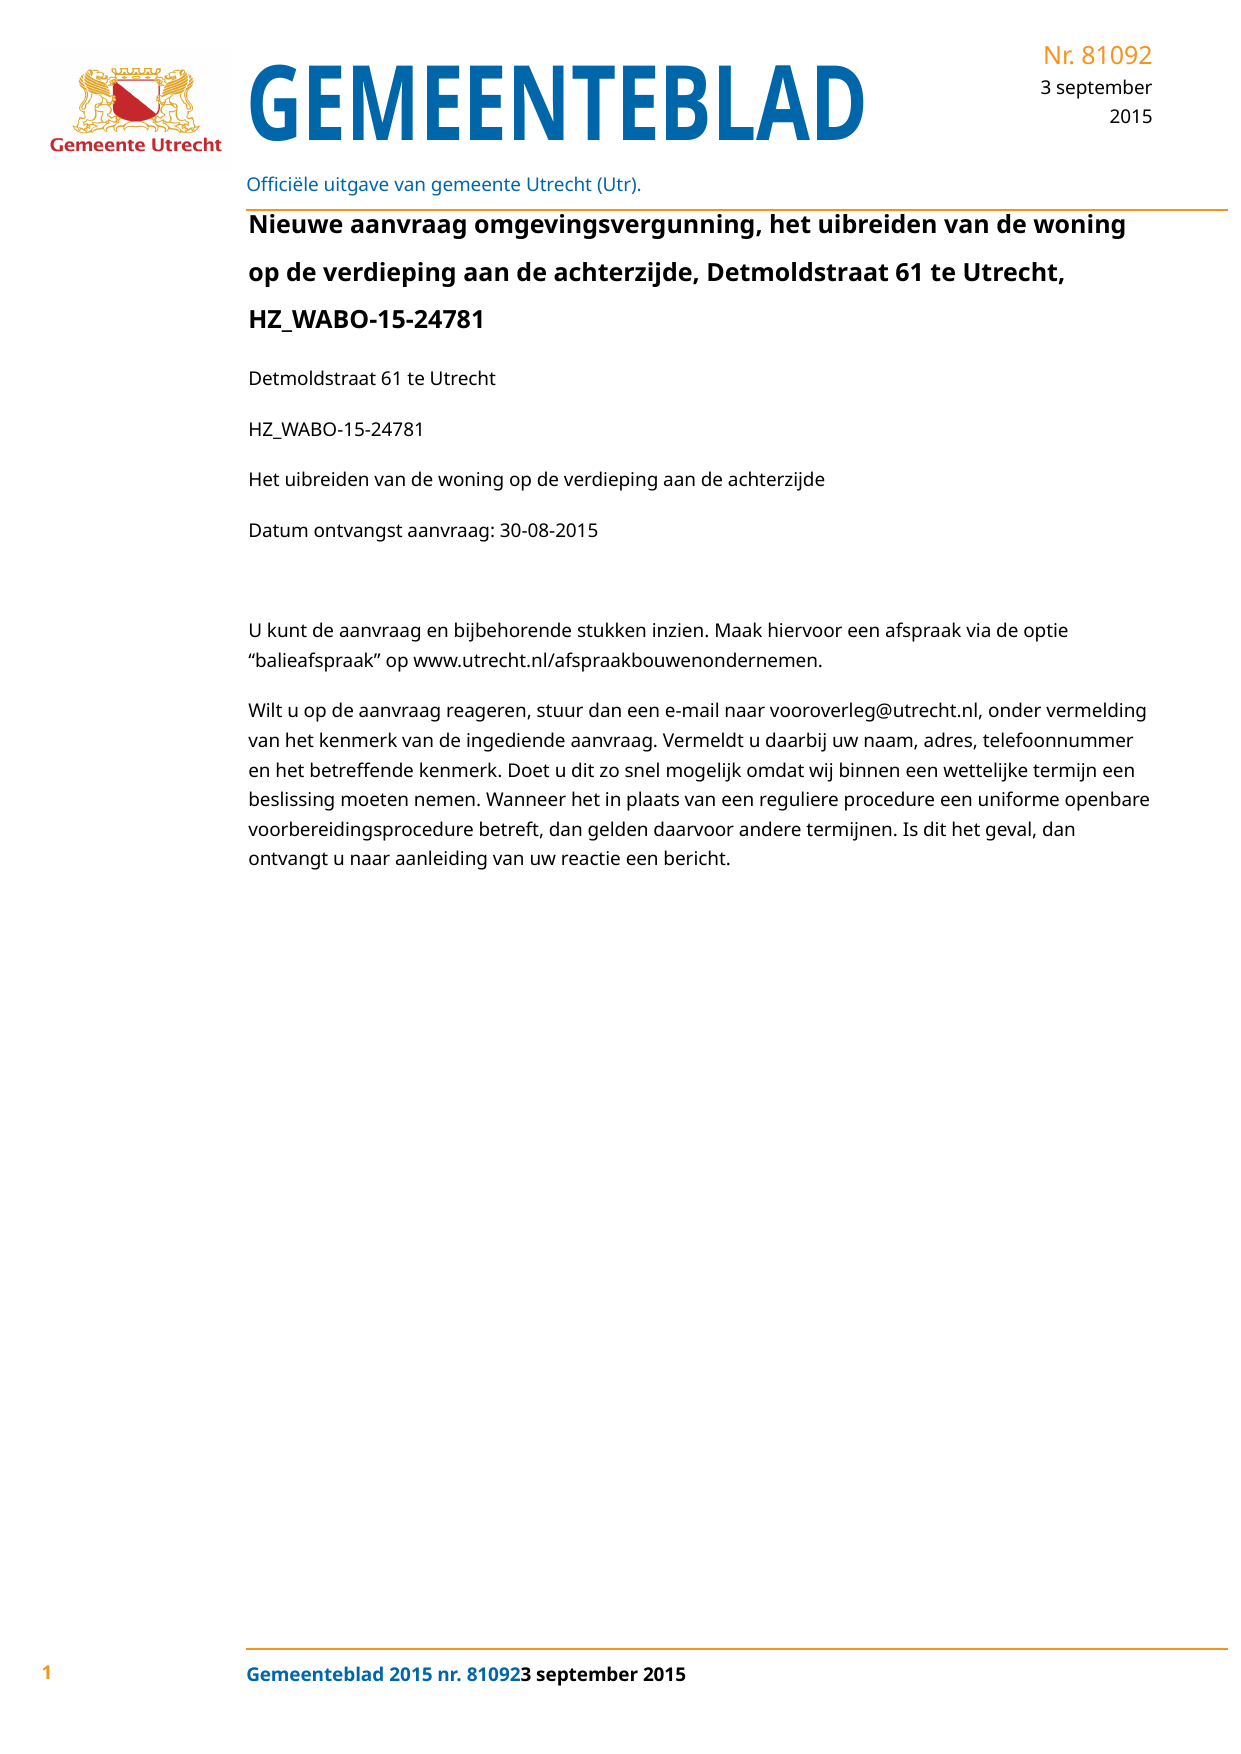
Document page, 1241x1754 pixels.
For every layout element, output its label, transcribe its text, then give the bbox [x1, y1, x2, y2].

text HZ_WABO-15-24781 [248, 416, 1152, 442]
text Wilt u op de aanvraag reageren, stuur dan een e-mail naar vooroverleg@utrecht.nl, onder vermelding van het kenmerk van de ingediende aanvraag. Vermeldt u daarbij uw naam, adres, telefoonnummer en het betreffende kenmerk. Doet u dit zo snel mogelijk omdat wij binnen een wettelijke termijn een beslissing moeten nemen. Wanneer het in plaats van een reguliere procedure een uniforme openbare voorbereidingsprocedure betreft, dan gelden daarvoor andere termijnen. Is dit het geval, dan ontvangt u naar aanleiding van uw reactie een bericht. [248, 698, 1152, 871]
text Nieuwe aanvraag omgevingsvergunning, het uibreiden van de woning op de verdieping aan de achterzijde, Detmoldstraat 61 te Utrecht, HZ_WABO-15-24781 [248, 211, 1152, 336]
picture [41, 47, 231, 172]
text U kunt de aanvraag en bijbehorende stukken inzien. Maak hiervoor een afspraak via de optie “balieafspraak” op www.utrecht.nl/afspraakbouwenondernemen. [248, 618, 1152, 673]
text Datum ontvangst aanvraag: 30-08-2015 [248, 517, 1152, 542]
text Het uibreiden van de woning op de verdieping aan de achterzijde [248, 466, 1152, 492]
text Detmoldstraat 61 te Utrecht [248, 366, 1152, 391]
